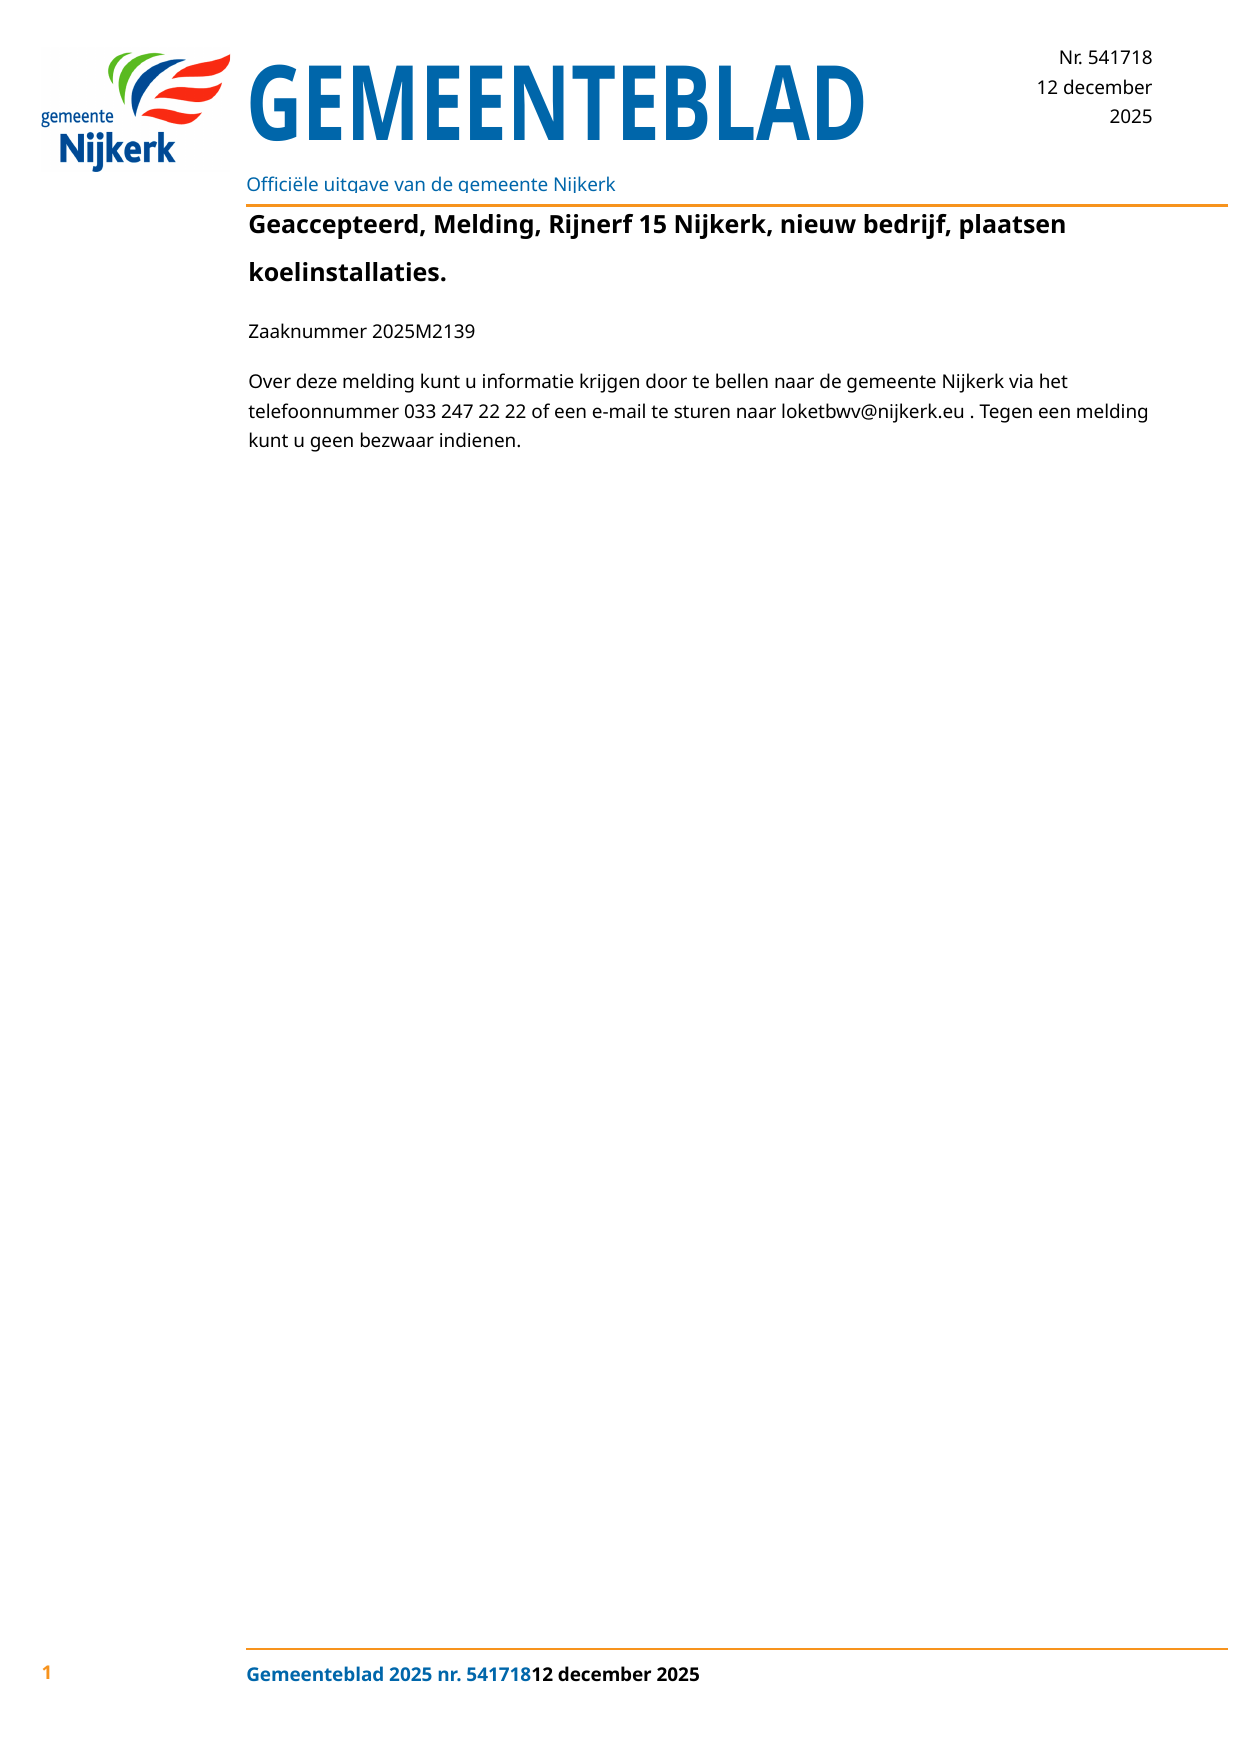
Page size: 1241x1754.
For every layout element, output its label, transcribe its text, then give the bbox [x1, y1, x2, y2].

picture [41, 47, 231, 172]
text Geaccepteerd, Melding, Rijnerf 15 Nijkerk, nieuw bedrijf, plaatsen koelinstallaties. [248, 207, 1152, 288]
text Zaaknummer 2025M2139 [248, 318, 1152, 344]
text Over deze melding kunt u informatie krijgen door te bellen naar de gemeente Nijkerk via het telefoonnummer 033 247 22 22 of een e-mail te sturen naar loketbwv@nijkerk.eu . Tegen een melding kunt u geen bezwaar indienen. [248, 368, 1152, 453]
